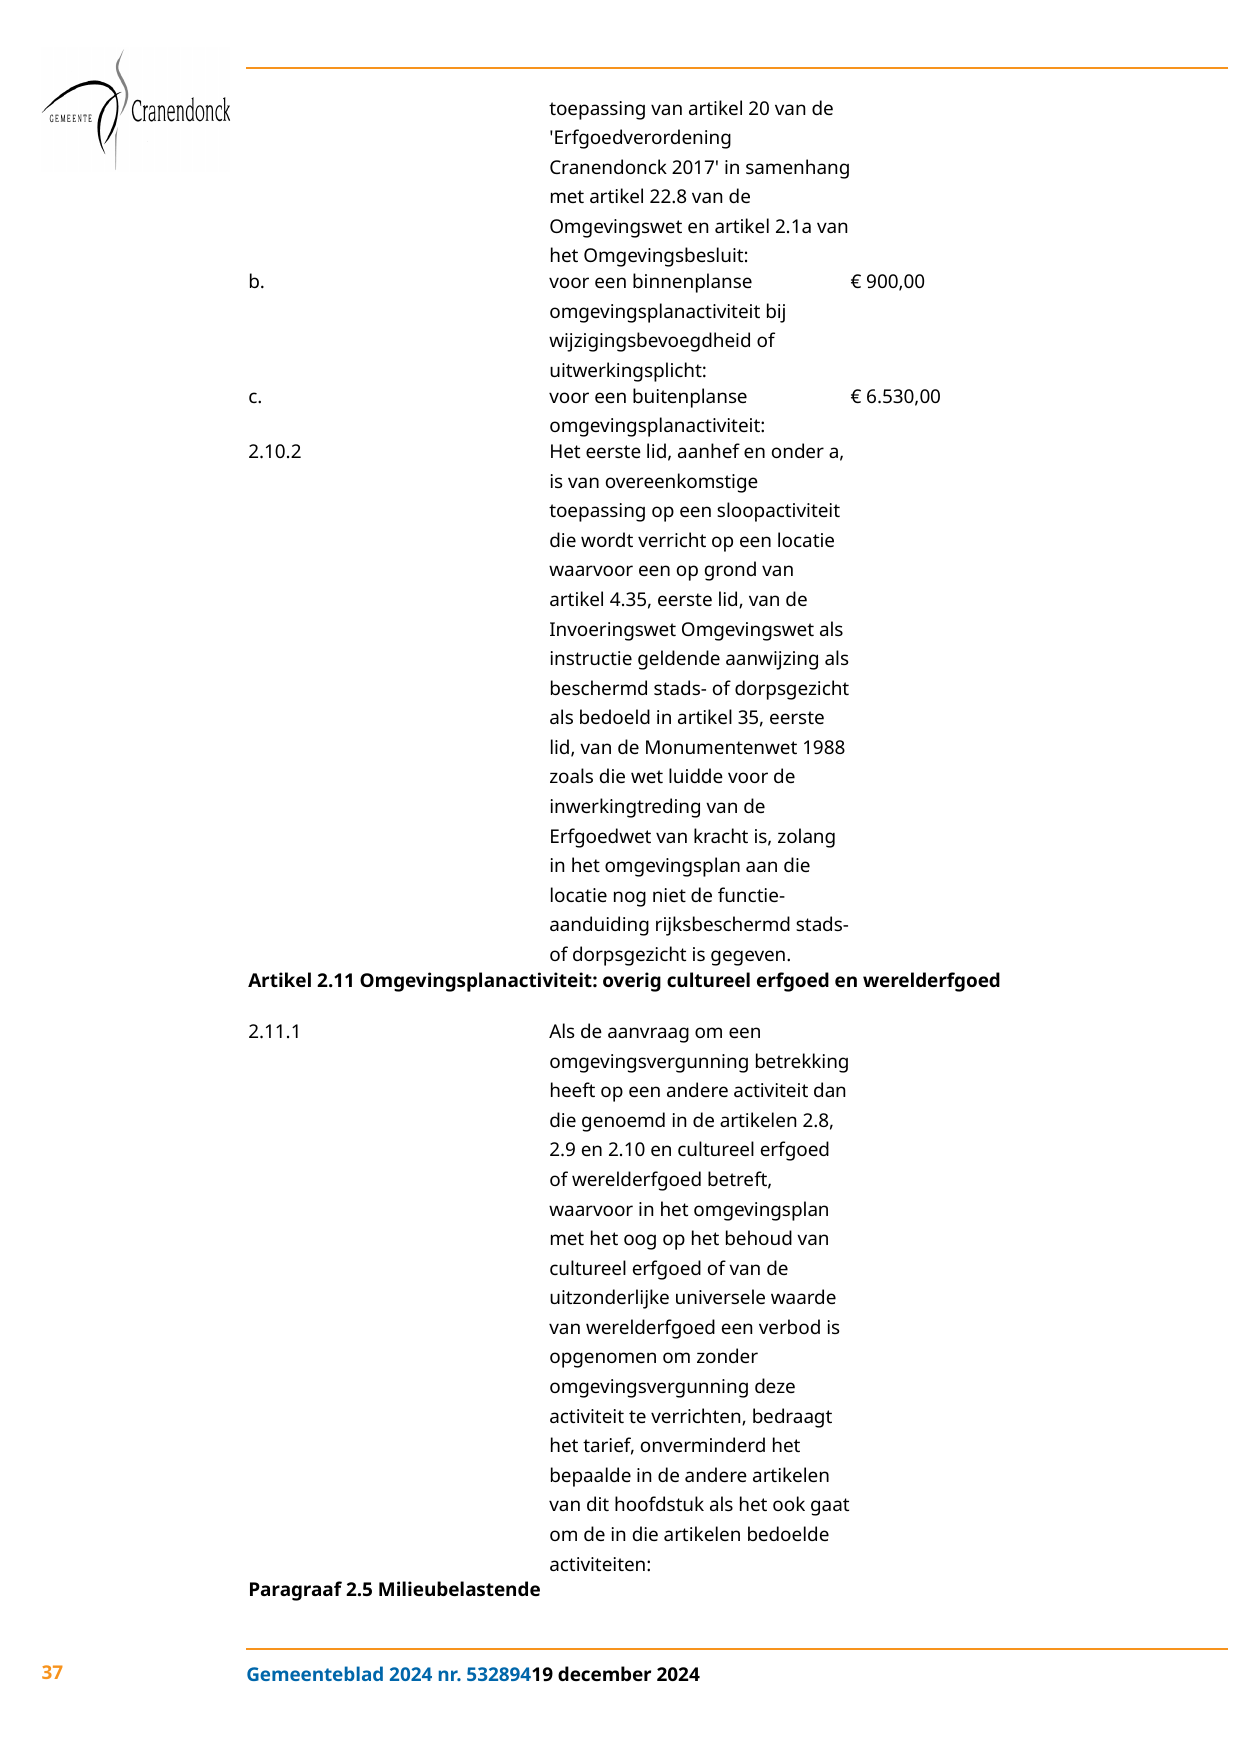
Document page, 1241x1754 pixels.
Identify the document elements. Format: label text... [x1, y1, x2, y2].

table_cell Als de aanvraag om een omgevingsvergunning betrekking heeft op een andere activiteit dan die genoemd in de artikelen 2.8, 2.9 en 2.10 en cultureel erfgoed of werelderfgoed betreft, waarvoor in het omgevingsplan met het oog op het behoud van cultureel erfgoed of van de uitzonderlijke universele waarde van werelderfgoed een verbod is opgenomen om zonder omgevingsvergunning deze activiteit te verrichten, bedraagt het tarief, onverminderd het bepaalde in de andere artikelen van dit hoofdstuk als het ook gaat om de in die artikelen bedoelde activiteiten: [549, 1018, 850, 1577]
table_cell voor een binnenplanse omgevingsplanactiviteit bij wijzigingsbevoegdheid of uitwerkingsplicht: [549, 269, 850, 383]
table_cell Het eerste lid, aanhef en onder a, is van overeenkomstige toepassing op een sloopactiviteit die wordt verricht op een locatie waarvoor een op grond van artikel 4.35, eerste lid, van de Invoeringswet Omgevingswet als instructie geldende aanwijzing als beschermd stads- of dorpsgezicht als bedoeld in artikel 35, eerste lid, van de Monumentenwet 1988 zoals die wet luidde voor de inwerkingtreding van de Erfgoedwet van kracht is, zolang in het omgevingsplan aan die locatie nog niet de functie-aanduiding rijksbeschermd stads- of dorpsgezicht is gegeven. [549, 438, 850, 967]
table_cell € 900,00 [850, 269, 1152, 383]
table_cell [850, 1018, 1152, 1577]
table_cell voor een buitenplanse omgevingsplanactiviteit: [549, 383, 850, 438]
table_cell [850, 993, 1152, 1018]
table_cell [248, 993, 549, 1018]
table_cell [850, 95, 1152, 268]
table_cell [248, 95, 549, 268]
table_cell b. [248, 269, 549, 383]
table_cell € 6.530,00 [850, 383, 1152, 438]
table_cell 2.10.2 [248, 438, 549, 967]
table_cell c. [248, 383, 549, 438]
table_cell 2.11.1 [248, 1018, 549, 1577]
table_cell [549, 993, 850, 1018]
picture [41, 47, 231, 172]
table_cell Artikel 2.11 Omgevingsplanactiviteit: overig cultureel erfgoed en werelderfgoed [248, 967, 1152, 993]
table_cell [850, 438, 1152, 967]
table_cell Paragraaf 2.5 Milieubelastende [248, 1577, 549, 1602]
table_cell toepassing van artikel 20 van de 'Erfgoedverordening Cranendonck 2017' in samenhang met artikel 22.8 van de Omgevingswet en artikel 2.1a van het Omgevingsbesluit: [549, 95, 850, 268]
